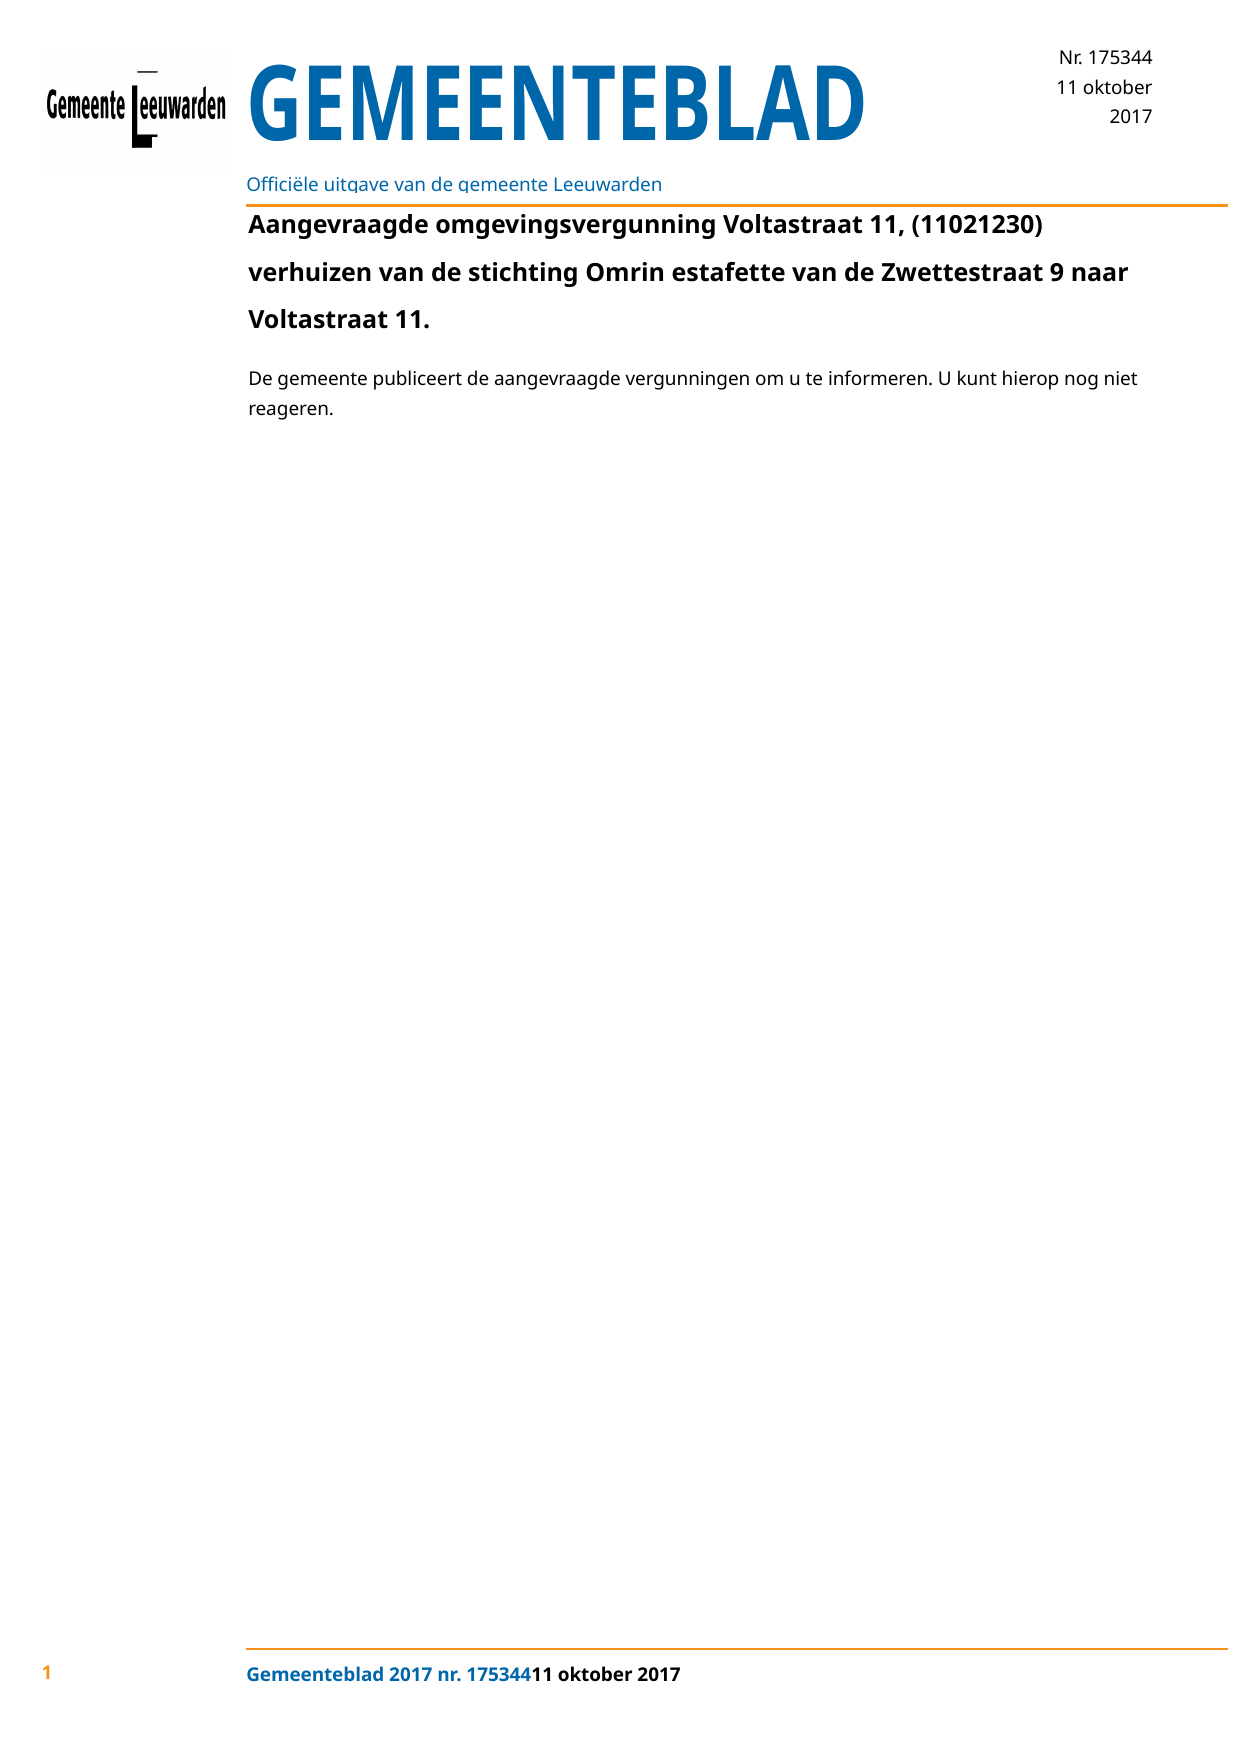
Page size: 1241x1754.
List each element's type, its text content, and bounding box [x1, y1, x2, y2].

text De gemeente publiceert de aangevraagde vergunningen om u te informeren. U kunt hierop nog niet reageren. [248, 366, 1152, 421]
text Aangevraagde omgevingsvergunning Voltastraat 11, (11021230) verhuizen van de stichting Omrin estafette van de Zwettestraat 9 naar Voltastraat 11. [248, 207, 1152, 336]
picture [41, 47, 231, 172]
